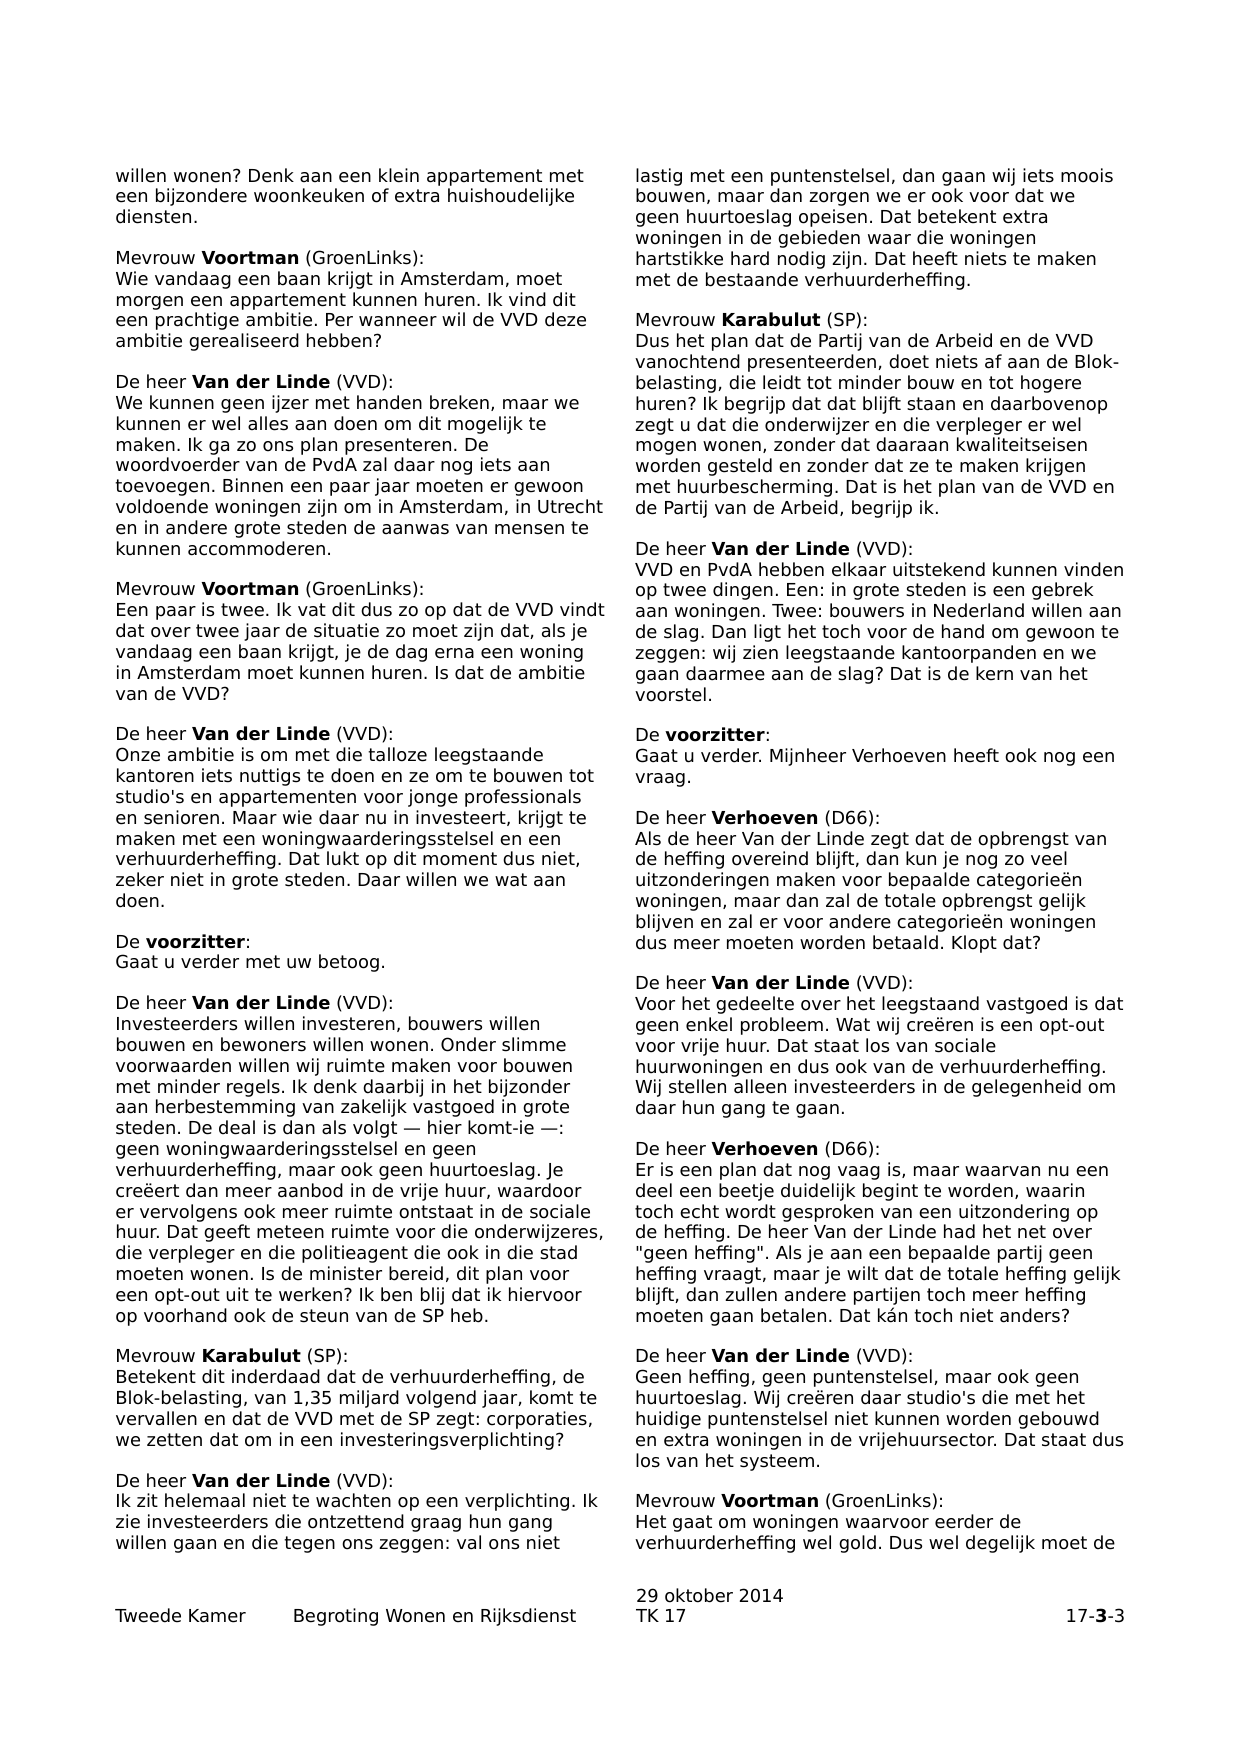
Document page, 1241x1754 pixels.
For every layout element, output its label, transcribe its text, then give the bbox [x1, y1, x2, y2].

text De heer Van der Linde (VVD): [115, 1470, 605, 1491]
text Dus het plan dat de Partij van de Arbeid en de VVD vanochtend presenteerden, doet niets af aan de Blok-belasting, die leidt tot minder bouw en tot hogere huren? Ik begrijp dat dat blijft staan en daarbovenop zegt u dat die onderwijzer en die verpleger er wel mogen wonen, zonder dat daaraan kwaliteitseisen worden gesteld en zonder dat ze te maken krijgen met huurbescherming. Dat is het plan van de VVD en de Partij van de Arbeid, begrijp ik. [635, 331, 1125, 518]
text De heer Van der Linde (VVD): [635, 538, 1125, 559]
text Als de heer Van der Linde zegt dat de opbrengst van de heffing overeind blijft, dan kun je nog zo veel uitzonderingen maken voor bepaalde categorieën woningen, maar dan zal de totale opbrengst gelijk blijven en zal er voor andere categorieën woningen dus meer moeten worden betaald. Klopt dat? [635, 828, 1125, 953]
text Gaat u verder met uw betoog. [115, 952, 605, 973]
text Onze ambitie is om met die talloze leegstaande kantoren iets nuttigs te doen en ze om te bouwen tot studio's en appartementen voor jonge professionals en senioren. Maar wie daar nu in investeert, krijgt te maken met een woningwaarderingsstelsel en een verhuurderheffing. Dat lukt op dit moment dus niet, zeker niet in grote steden. Daar willen we wat aan doen. [115, 745, 605, 912]
text De voorzitter: [115, 932, 605, 952]
text Mevrouw Karabulut (SP): [635, 310, 1125, 331]
text Mevrouw Voortman (GroenLinks): [635, 1491, 1125, 1512]
text Gaat u verder. Mijnheer Verhoeven heeft ook nog een vraag. [635, 746, 1125, 787]
text Er is een plan dat nog vaag is, maar waarvan nu een deel een beetje duidelijk begint te worden, waarin toch echt wordt gesproken van een uitzondering op de heffing. De heer Van der Linde had het net over "geen heffing". Als je aan een bepaalde partij geen heffing vraagt, maar je wilt dat de totale heffing gelijk blijft, dan zullen andere partijen toch meer heffing moeten gaan betalen. Dat kán toch niet anders? [635, 1160, 1125, 1326]
text De voorzitter: [635, 725, 1125, 746]
text De heer Verhoeven (D66): [635, 807, 1125, 828]
text De heer Van der Linde (VVD): [635, 973, 1125, 994]
text Wie vandaag een baan krijgt in Amsterdam, moet morgen een appartement kunnen huren. Ik vind dit een prachtige ambitie. Per wanneer wil de VVD deze ambitie gerealiseerd hebben? [115, 268, 605, 352]
text Mevrouw Karabulut (SP): [115, 1346, 605, 1367]
text We kunnen geen ijzer met handen breken, maar we kunnen er wel alles aan doen om dit mogelijk te maken. Ik ga zo ons plan presenteren. De woordvoerder van de PvdA zal daar nog iets aan toevoegen. Binnen een paar jaar moeten er gewoon voldoende woningen zijn om in Amsterdam, in Utrecht en in andere grote steden de aanwas van mensen te kunnen accommoderen. [115, 393, 605, 559]
text Een paar is twee. Ik vat dit dus zo op dat de VVD vindt dat over twee jaar de situatie zo moet zijn dat, als je vandaag een baan krijgt, je de dag erna een woning in Amsterdam moet kunnen huren. Is dat de ambitie van de VVD? [115, 600, 605, 704]
text Ik zit helemaal niet te wachten op een verplichting. Ik zie investeerders die ontzettend graag hun gang willen gaan en die tegen ons zeggen: val ons niet [115, 1491, 605, 1554]
text Investeerders willen investeren, bouwers willen bouwen en bewoners willen wonen. Onder slimme voorwaarden willen wij ruimte maken voor bouwen met minder regels. Ik denk daarbij in het bijzonder aan herbestemming van zakelijk vastgoed in grote steden. De deal is dan als volgt — hier komt-ie —: geen woningwaarderingsstelsel en geen verhuurderheffing, maar ook geen huurtoeslag. Je creëert dan meer aanbod in de vrije huur, waardoor er vervolgens ook meer ruimte ontstaat in de sociale huur. Dat geeft meteen ruimte voor die onderwijzeres, die verpleger en die politieagent die ook in die stad moeten wonen. Is de minister bereid, dit plan voor een opt-out uit te werken? Ik ben blij dat ik hiervoor op voorhand ook de steun van de SP heb. [115, 1014, 605, 1326]
text Geen heffing, geen puntenstelsel, maar ook geen huurtoeslag. Wij creëren daar studio's die met het huidige puntenstelsel niet kunnen worden gebouwd en extra woningen in de vrijehuursector. Dat staat dus los van het systeem. [635, 1367, 1125, 1471]
text De heer Van der Linde (VVD): [635, 1346, 1125, 1367]
text VVD en PvdA hebben elkaar uitstekend kunnen vinden op twee dingen. Een: in grote steden is een gebrek aan woningen. Twee: bouwers in Nederland willen aan de slag. Dan ligt het toch voor de hand om gewoon te zeggen: wij zien leegstaande kantoorpanden en we gaan daarmee aan de slag? Dat is de kern van het voorstel. [635, 559, 1125, 705]
text De heer Verhoeven (D66): [635, 1139, 1125, 1160]
text lastig met een puntenstelsel, dan gaan wij iets moois bouwen, maar dan zorgen we er ook voor dat we geen huurtoeslag opeisen. Dat betekent extra woningen in de gebieden waar die woningen hartstikke hard nodig zijn. Dat heeft niets te maken met de bestaande verhuurderheffing. [635, 165, 1125, 290]
text Betekent dit inderdaad dat de verhuurderheffing, de Blok-belasting, van 1,35 miljard volgend jaar, komt te vervallen en dat de VVD met de SP zegt: corporaties, we zetten dat om in een investeringsverplichting? [115, 1367, 605, 1450]
text Voor het gedeelte over het leegstaand vastgoed is dat geen enkel probleem. Wat wij creëren is een opt-out voor vrije huur. Dat staat los van sociale huurwoningen en dus ook van de verhuurderheffing. Wij stellen alleen investeerders in de gelegenheid om daar hun gang te gaan. [635, 994, 1125, 1119]
text Mevrouw Voortman (GroenLinks): [115, 248, 605, 268]
text Mevrouw Voortman (GroenLinks): [115, 579, 605, 600]
text willen wonen? Denk aan een klein appartement met een bijzondere woonkeuken of extra huishoudelijke diensten. [115, 165, 605, 228]
text Het gaat om woningen waarvoor eerder de verhuurderheffing wel gold. Dus wel degelijk moet de [635, 1512, 1125, 1554]
text De heer Van der Linde (VVD): [115, 993, 605, 1014]
text De heer Van der Linde (VVD): [115, 724, 605, 745]
text De heer Van der Linde (VVD): [115, 372, 605, 393]
